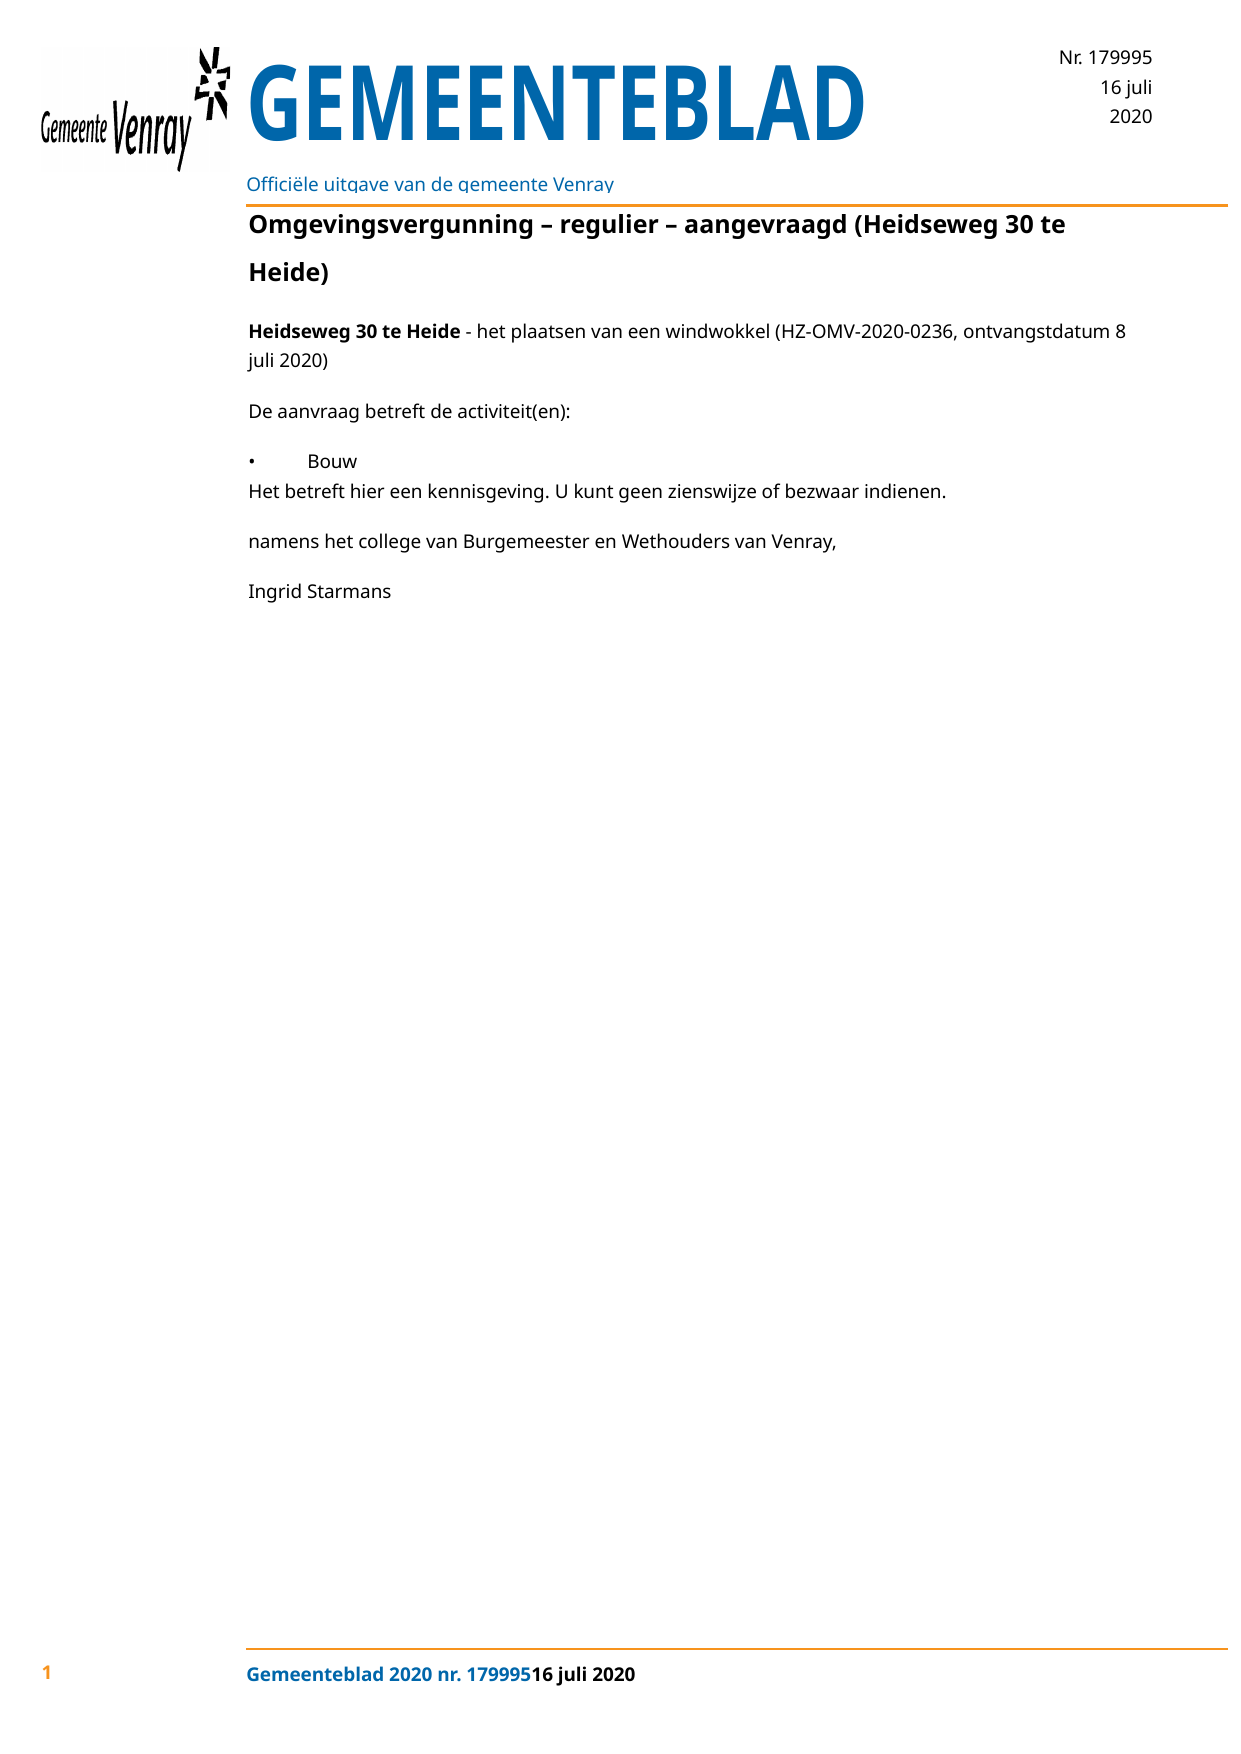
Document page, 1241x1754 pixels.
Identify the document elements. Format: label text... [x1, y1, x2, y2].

text De aanvraag betreft de activiteit(en): [248, 398, 1152, 424]
text Heidseweg 30 te Heide - het plaatsen van een windwokkel (HZ-OMV-2020-0236, ontvangstdatum 8 juli 2020) [248, 318, 1152, 373]
list Bouw [248, 448, 1152, 474]
text Het betreft hier een kennisgeving. U kunt geen zienswijze of bezwaar indienen. [248, 478, 1152, 504]
text Ingrid Starmans [248, 579, 1152, 604]
text namens het college van Burgemeester en Wethouders van Venray, [248, 528, 1152, 554]
picture [41, 47, 231, 172]
text Omgevingsvergunning – regulier – aangevraagd (Heidseweg 30 te Heide) [248, 207, 1152, 288]
